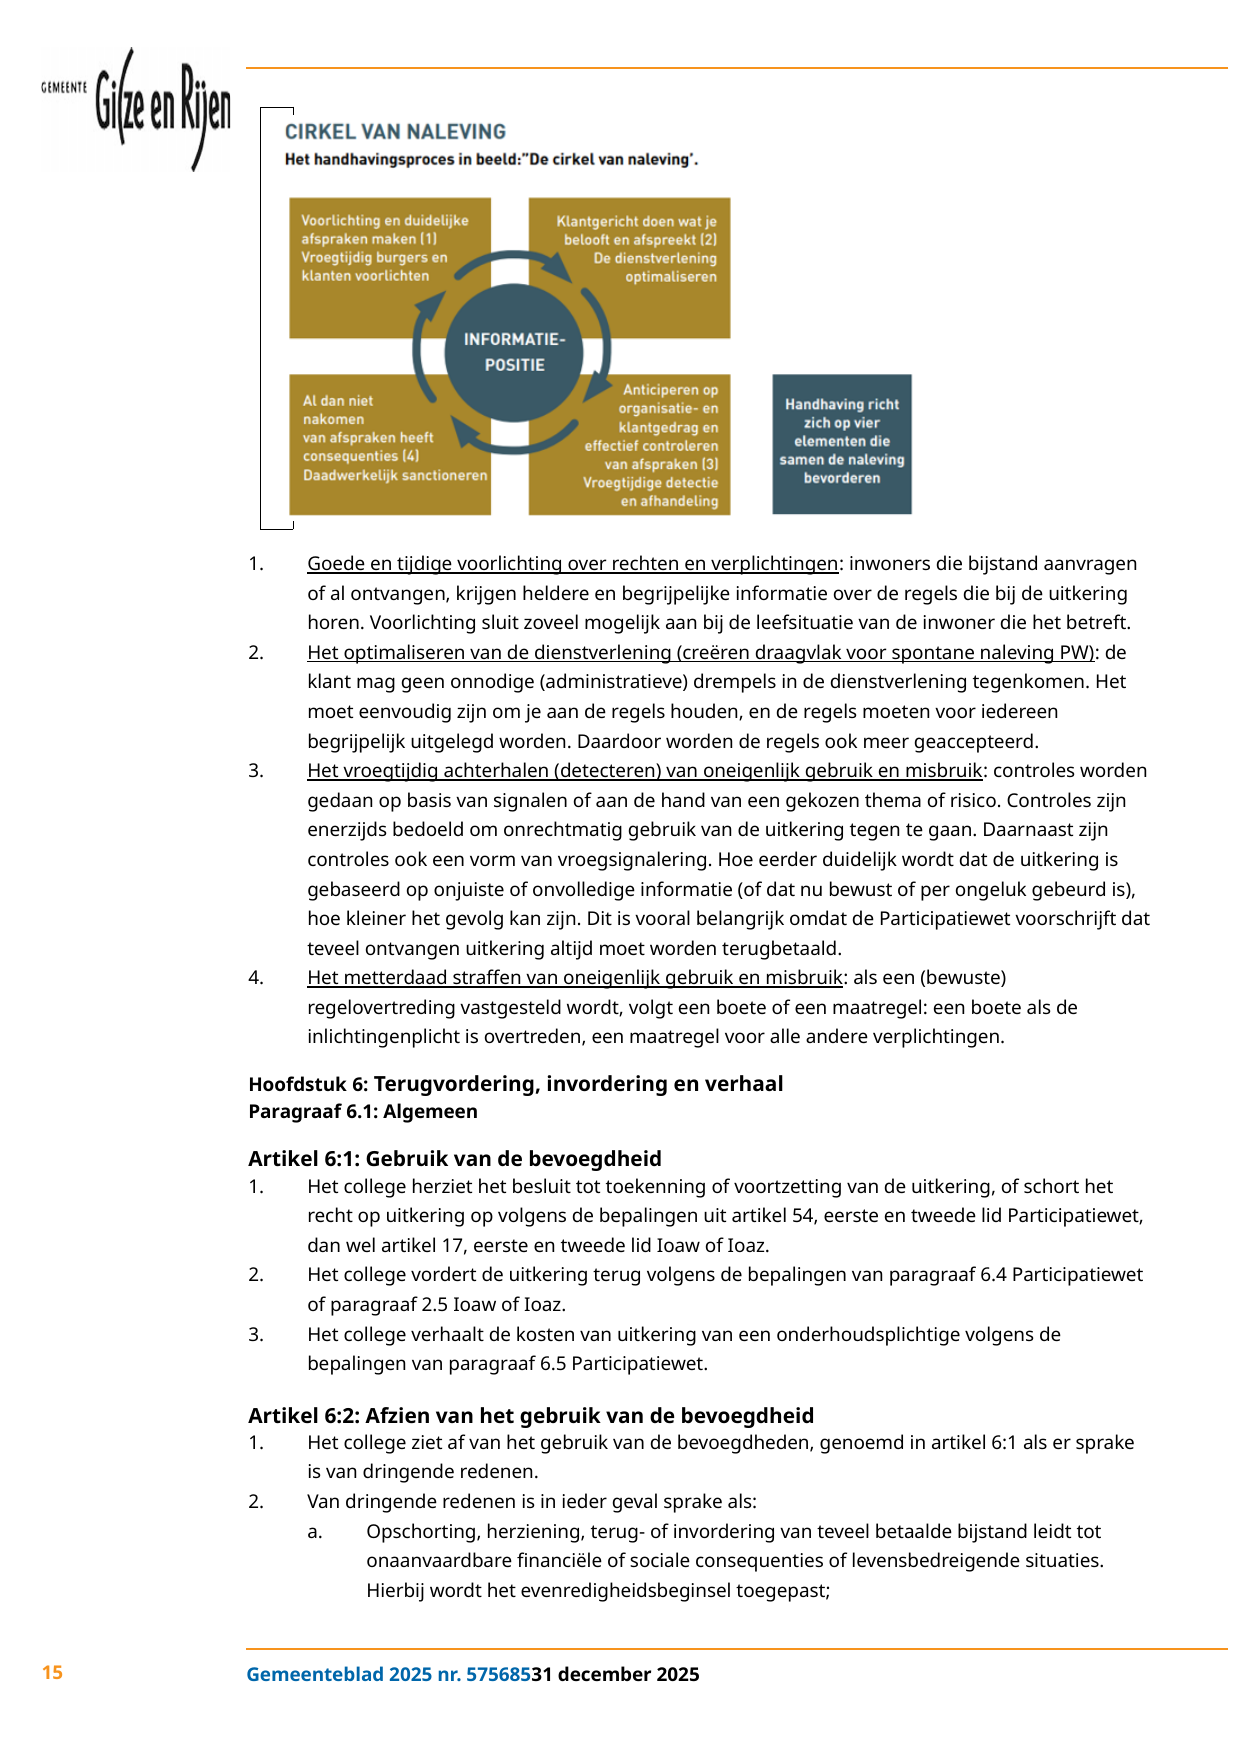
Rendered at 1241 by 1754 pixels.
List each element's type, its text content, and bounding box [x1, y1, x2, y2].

text Artikel 6:1: Gebruik van de bevoegdheid [248, 1144, 1152, 1173]
list Het vroegtijdig achterhalen (detecteren) van oneigenlijk gebruik en misbruik: controles worden gedaan op basis van signalen of aan de hand van een gekozen thema of risico. Controles zijn enerzijds bedoeld om onrechtmatig gebruik van de uitkering tegen te gaan. Daarnaast zijn controles ook een vorm van vroegsignalering. Hoe eerder duidelijk wordt dat de uitkering is gebaseerd op onjuiste of onvolledige informatie (of dat nu bewust of per ongeluk gebeurd is), hoe kleiner het gevolg kan zijn. Dit is vooral belangrijk omdat de Participatiewet voorschrijft dat teveel ontvangen uitkering altijd moet worden terugbetaald. [248, 757, 1152, 961]
list Het college herziet het besluit tot toekenning of voortzetting van de uitkering, of schort het recht op uitkering op volgens de bepalingen uit artikel 54, eerste en tweede lid Participatiewet, dan wel artikel 17, eerste en tweede lid Ioaw of Ioaz. [248, 1173, 1152, 1258]
picture [268, 115, 919, 521]
list Het college ziet af van het gebruik van de bevoegdheden, genoemd in artikel 6:1 als er sprake is van dringende redenen. [248, 1429, 1152, 1484]
list Het college vordert de uitkering terug volgens de bepalingen van paragraaf 6.4 Participatiewet of paragraaf 2.5 Ioaw of Ioaz. [248, 1262, 1152, 1317]
picture [41, 47, 231, 172]
list Het college verhaalt de kosten van uitkering van een onderhoudsplichtige volgens de bepalingen van paragraaf 6.5 Participatiewet. [248, 1321, 1152, 1376]
list Goede en tijdige voorlichting over rechten en verplichtingen: inwoners die bijstand aanvragen of al ontvangen, krijgen heldere en begrijpelijke informatie over de regels die bij de uitkering horen. Voorlichting sluit zoveel mogelijk aan bij de leefsituatie van de inwoner die het betreft. [248, 550, 1152, 635]
list Van dringende redenen is in ieder geval sprake als: [248, 1488, 1152, 1514]
list Het optimaliseren van de dienstverlening (creëren draagvlak voor spontane naleving PW): de klant mag geen onnodige (administratieve) drempels in de dienstverlening tegenkomen. Het moet eenvoudig zijn om je aan de regels houden, en de regels moeten voor iedereen begrijpelijk uitgelegd worden. Daardoor worden de regels ook meer geaccepteerd. [248, 639, 1152, 754]
text Paragraaf 6.1: Algemeen [248, 1098, 1152, 1123]
list Het metterdaad straffen van oneigenlijk gebruik en misbruik: als een (bewuste) regelovertreding vastgesteld wordt, volgt een boete of een maatregel: een boete als de inlichtingenplicht is overtreden, een maatregel voor alle andere verplichtingen. [248, 964, 1152, 1049]
text Artikel 6:2: Afzien van het gebruik van de bevoegdheid [248, 1401, 1152, 1429]
list Opschorting, herziening, terug- of invordering van teveel betaalde bijstand leidt tot onaanvaardbare financiële of sociale consequenties of levensbedreigende situaties. Hierbij wordt het evenredigheidsbeginsel toegepast; [307, 1518, 1152, 1603]
text Hoofdstuk 6: Terugvordering, invordering en verhaal [248, 1069, 1152, 1098]
